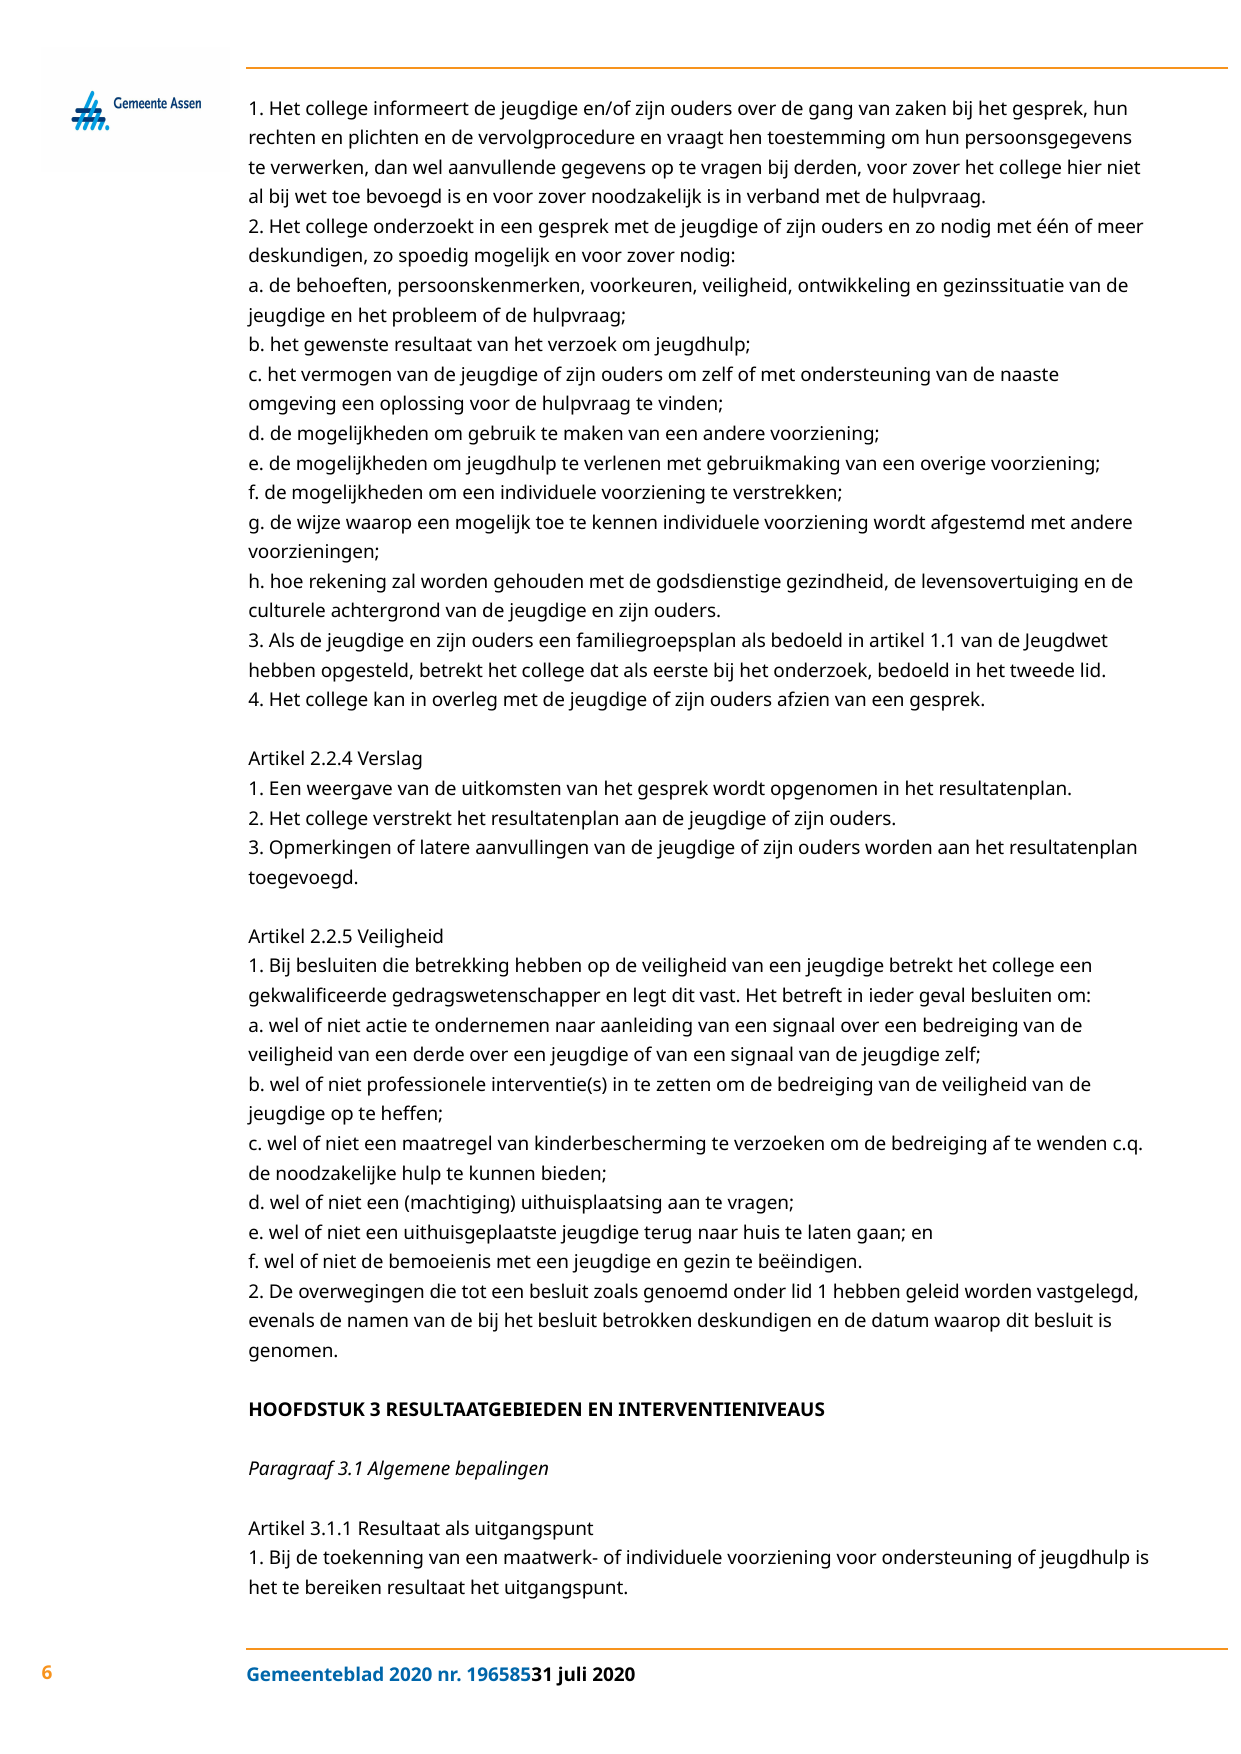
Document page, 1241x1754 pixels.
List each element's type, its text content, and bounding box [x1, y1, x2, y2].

text 1. Het college informeert de jeugdige en/of zijn ouders over de gang van zaken bij het gesprek, hun rechten en plichten en de vervolgprocedure en vraagt hen toestemming om hun persoonsgegevens te verwerken, dan wel aanvullende gegevens op te vragen bij derden, voor zover het college hier niet al bij wet toe bevoegd is en voor zover noodzakelijk is in verband met de hulpvraag. [248, 95, 1152, 209]
text 4. Het college kan in overleg met de jeugdige of zijn ouders afzien van een gesprek. [248, 686, 1152, 712]
text d. de mogelijkheden om gebruik te maken van een andere voorziening; [248, 420, 1152, 446]
text a. wel of niet actie te ondernemen naar aanleiding van een signaal over een bedreiging van de veiligheid van een derde over een jeugdige of van een signaal van de jeugdige zelf; [248, 1012, 1152, 1067]
text f. de mogelijkheden om een individuele voorziening te verstrekken; [248, 479, 1152, 505]
text e. wel of niet een uithuisgeplaatste jeugdige terug naar huis te laten gaan; en [248, 1219, 1152, 1245]
text d. wel of niet een (machtiging) uithuisplaatsing aan te vragen; [248, 1189, 1152, 1215]
text b. wel of niet professionele interventie(s) in te zetten om de bedreiging van de veiligheid van de jeugdige op te heffen; [248, 1071, 1152, 1126]
text a. de behoeften, persoonskenmerken, voorkeuren, veiligheid, ontwikkeling en gezinssituatie van de jeugdige en het probleem of de hulpvraag; [248, 272, 1152, 328]
text h. hoe rekening zal worden gehouden met de godsdienstige gezindheid, de levensovertuiging en de culturele achtergrond van de jeugdige en zijn ouders. [248, 568, 1152, 623]
text c. het vermogen van de jeugdige of zijn ouders om zelf of met ondersteuning van de naaste omgeving een oplossing voor de hulpvraag te vinden; [248, 361, 1152, 416]
text f. wel of niet de bemoeienis met een jeugdige en gezin te beëindigen. [248, 1248, 1152, 1274]
text Artikel 2.2.5 Veiligheid [248, 923, 1152, 949]
text 2. Het college onderzoekt in een gesprek met de jeugdige of zijn ouders en zo nodig met één of meer deskundigen, zo spoedig mogelijk en voor zover nodig: [248, 213, 1152, 268]
text e. de mogelijkheden om jeugdhulp te verlenen met gebruikmaking van een overige voorziening; [248, 450, 1152, 476]
picture [41, 47, 231, 172]
text 2. De overwegingen die tot een besluit zoals genoemd onder lid 1 hebben geleid worden vastgelegd, evenals de namen van de bij het besluit betrokken deskundigen en de datum waarop dit besluit is genomen. [248, 1278, 1152, 1363]
text 1. Bij besluiten die betrekking hebben op de veiligheid van een jeugdige betrekt het college een gekwalificeerde gedragswetenschapper en legt dit vast. Het betreft in ieder geval besluiten om: [248, 953, 1152, 1008]
text HOOFDSTUK 3 RESULTAATGEBIEDEN EN INTERVENTIENIVEAUS [248, 1396, 1152, 1422]
text 3. Als de jeugdige en zijn ouders een familiegroepsplan als bedoeld in artikel 1.1 van de Jeugdwet hebben opgesteld, betrekt het college dat als eerste bij het onderzoek, bedoeld in het tweede lid. [248, 627, 1152, 683]
text Paragraaf 3.1 Algemene bepalingen [248, 1456, 1152, 1481]
text Artikel 3.1.1 Resultaat als uitgangspunt [248, 1515, 1152, 1541]
text c. wel of niet een maatregel van kinderbescherming te verzoeken om de bedreiging af te wenden c.q. de noodzakelijke hulp te kunnen bieden; [248, 1130, 1152, 1186]
text b. het gewenste resultaat van het verzoek om jeugdhulp; [248, 331, 1152, 357]
text Artikel 2.2.4 Verslag [248, 746, 1152, 771]
text 2. Het college verstrekt het resultatenplan aan de jeugdige of zijn ouders. [248, 805, 1152, 831]
text 1. Een weergave van de uitkomsten van het gesprek wordt opgenomen in het resultatenplan. [248, 775, 1152, 801]
text 3. Opmerkingen of latere aanvullingen van de jeugdige of zijn ouders worden aan het resultatenplan toegevoegd. [248, 834, 1152, 890]
text 1. Bij de toekenning van een maatwerk- of individuele voorziening voor ondersteuning of jeugdhulp is het te bereiken resultaat het uitgangspunt. [248, 1544, 1152, 1600]
text g. de wijze waarop een mogelijk toe te kennen individuele voorziening wordt afgestemd met andere voorzieningen; [248, 509, 1152, 564]
